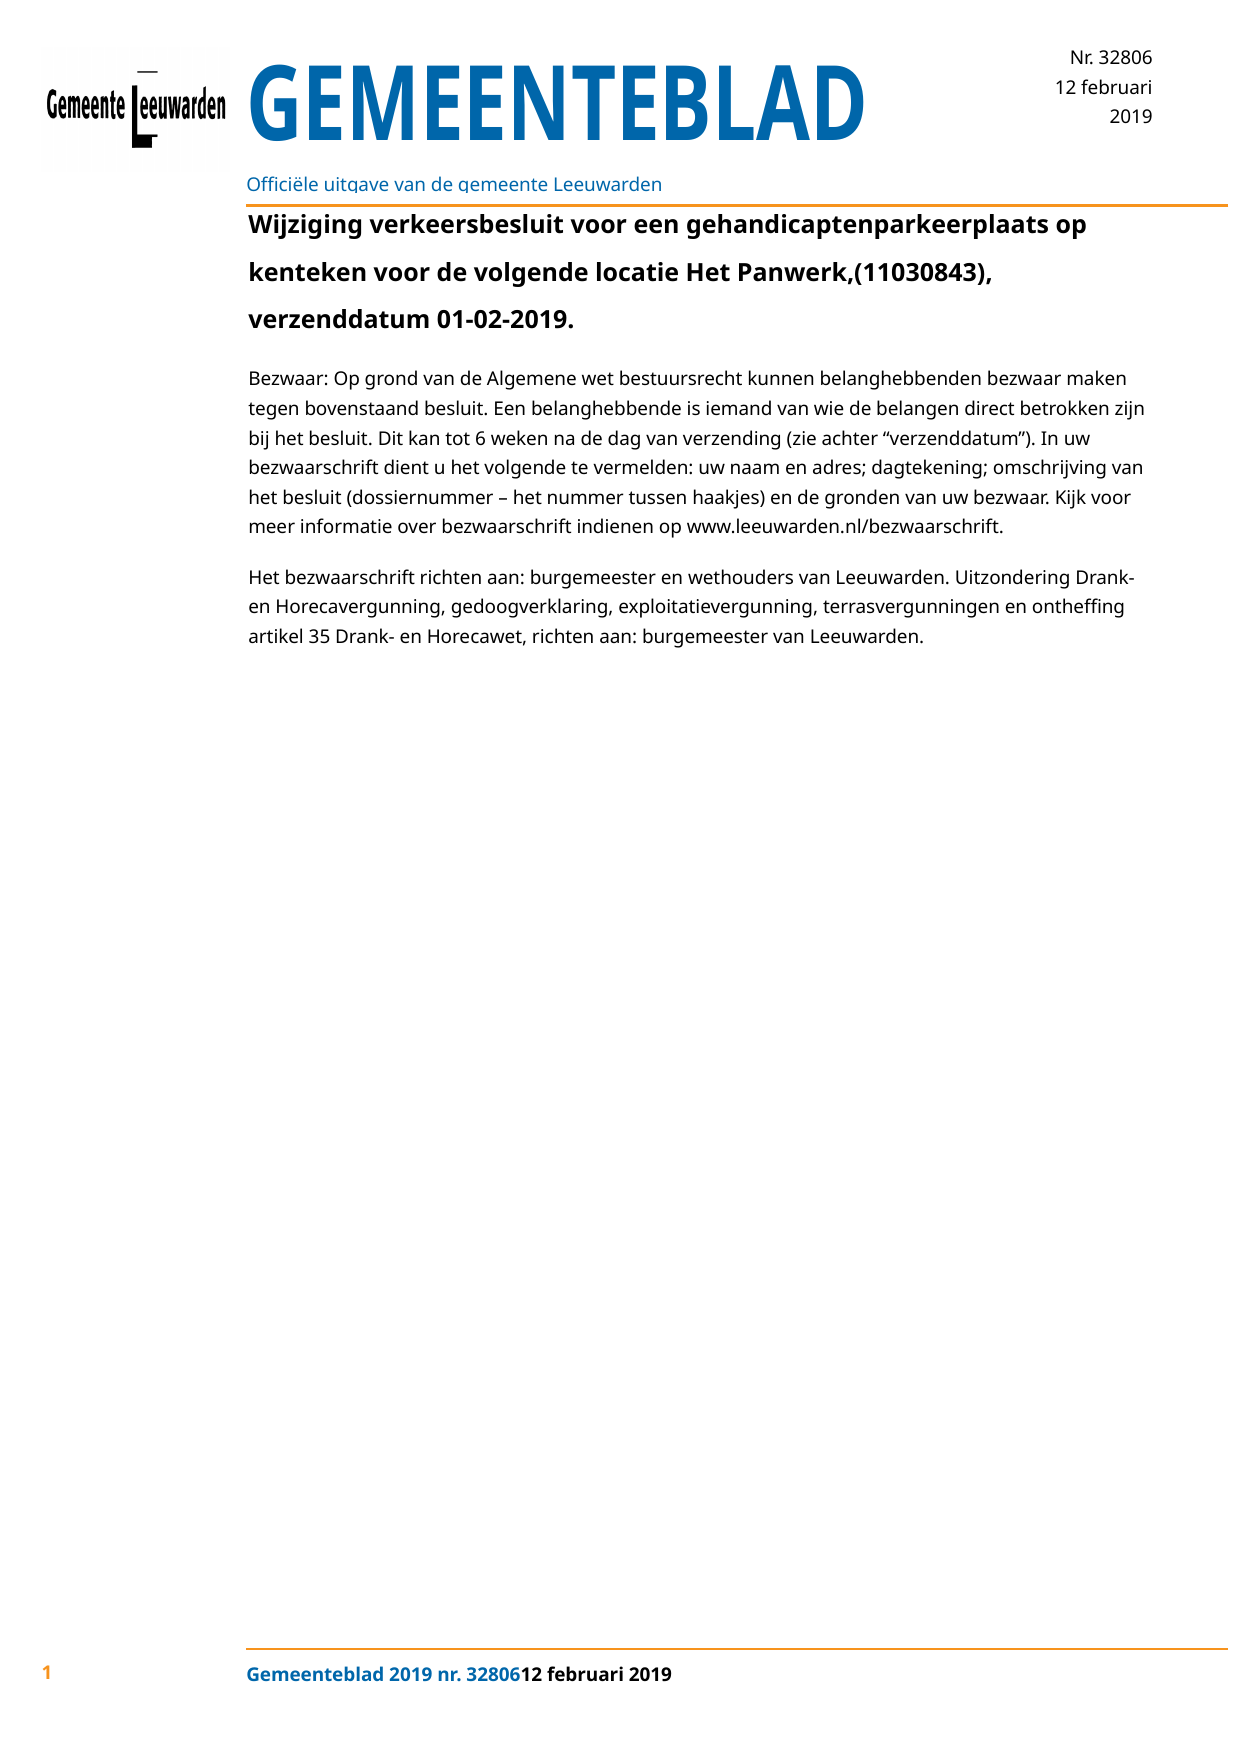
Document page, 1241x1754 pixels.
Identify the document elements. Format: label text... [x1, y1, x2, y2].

text Bezwaar: Op grond van de Algemene wet bestuursrecht kunnen belanghebbenden bezwaar maken tegen bovenstaand besluit. Een belanghebbende is iemand van wie de belangen direct betrokken zijn bij het besluit. Dit kan tot 6 weken na de dag van verzending (zie achter “verzenddatum”). In uw bezwaarschrift dient u het volgende te vermelden: uw naam en adres; dagtekening; omschrijving van het besluit (dossiernummer – het nummer tussen haakjes) en de gronden van uw bezwaar. Kijk voor meer informatie over bezwaarschrift indienen op www.leeuwarden.nl/bezwaarschrift. [248, 366, 1152, 539]
text Het bezwaarschrift richten aan: burgemeester en wethouders van Leeuwarden. Uitzondering Drank- en Horecavergunning, gedoogverklaring, exploitatievergunning, terrasvergunningen en ontheffing artikel 35 Drank- en Horecawet, richten aan: burgemeester van Leeuwarden. [248, 564, 1152, 649]
picture [41, 47, 231, 172]
text Wijziging verkeersbesluit voor een gehandicaptenparkeerplaats op kenteken voor de volgende locatie Het Panwerk,(11030843), verzenddatum 01-02-2019. [248, 207, 1152, 336]
